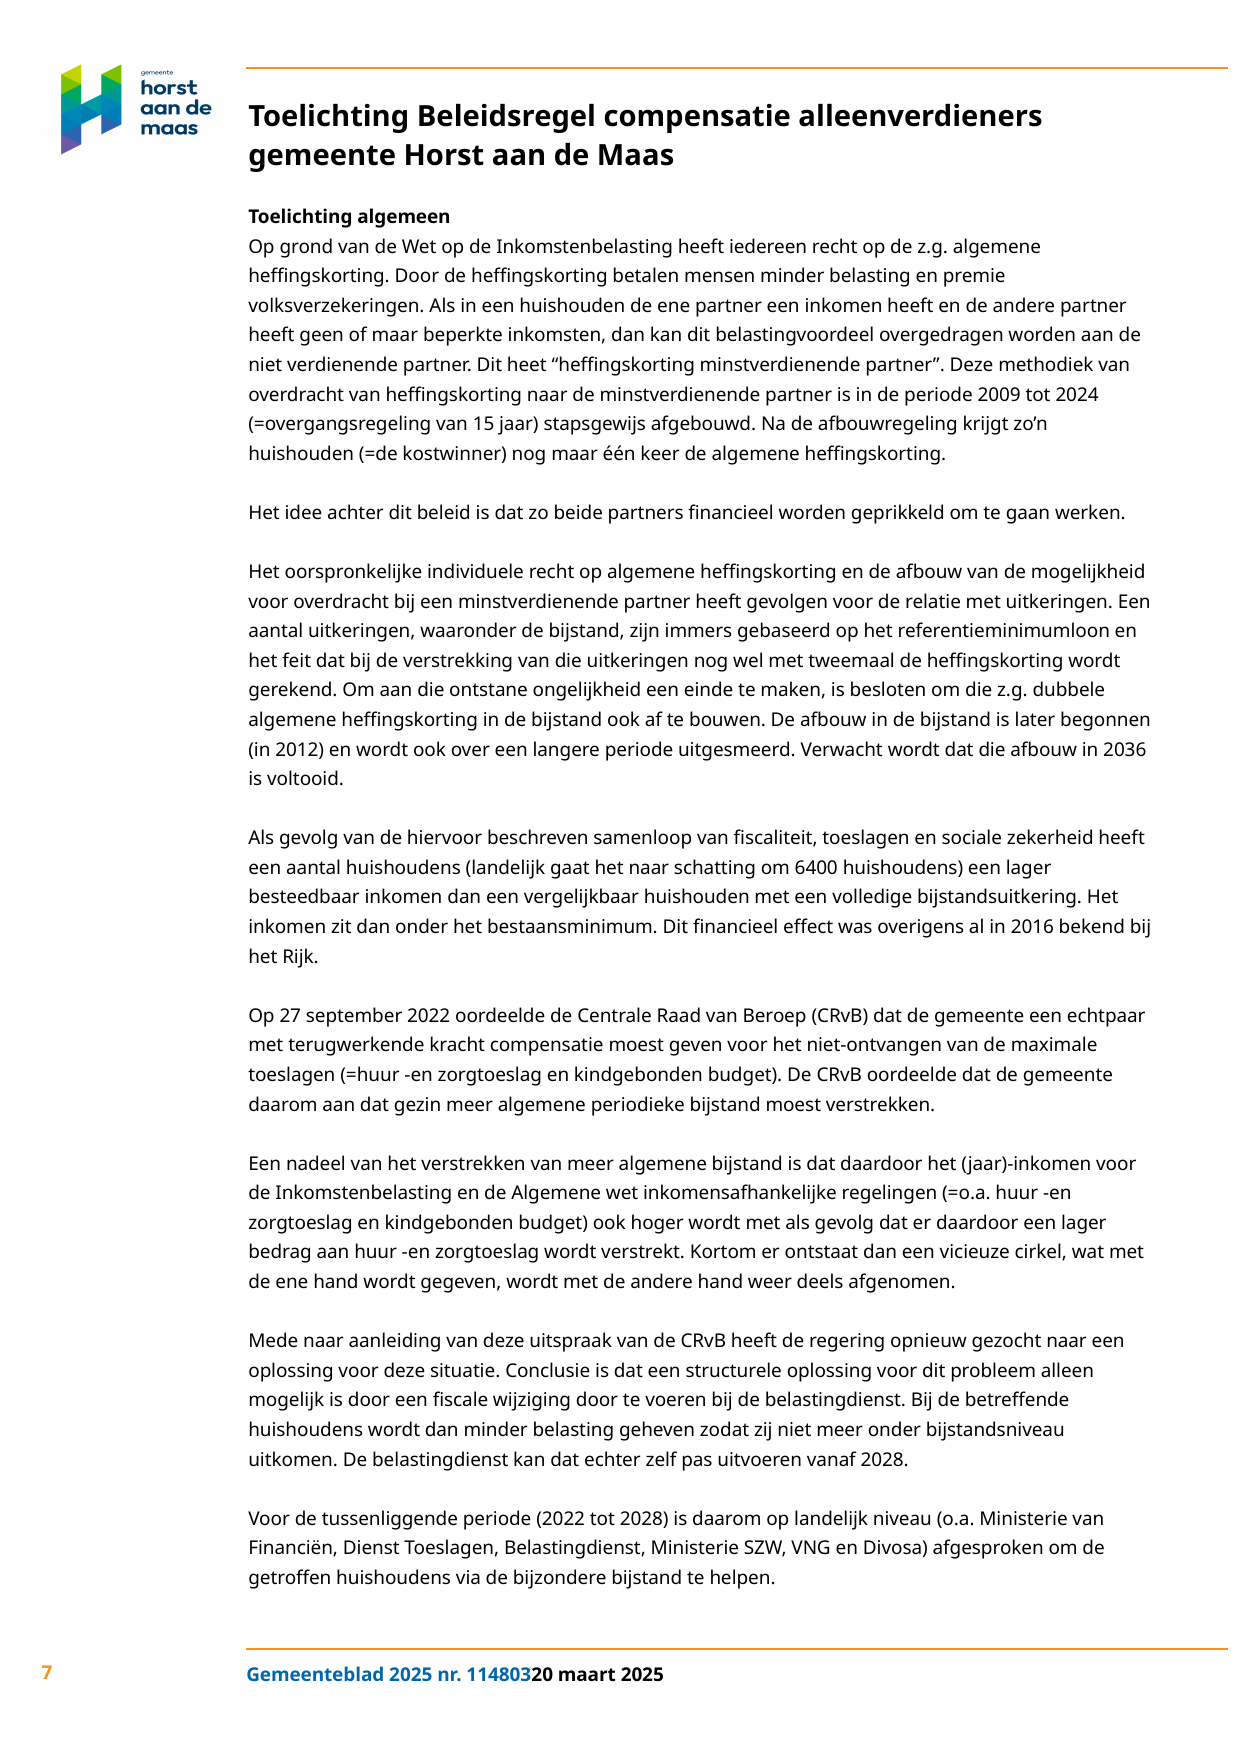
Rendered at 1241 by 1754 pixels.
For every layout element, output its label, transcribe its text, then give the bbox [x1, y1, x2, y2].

text Een nadeel van het verstrekken van meer algemene bijstand is dat daardoor het (jaar)-inkomen voor de Inkomstenbelasting en de Algemene wet inkomensafhankelijke regelingen (=o.a. huur -en zorgtoeslag en kindgebonden budget) ook hoger wordt met als gevolg dat er daardoor een lager bedrag aan huur -en zorgtoeslag wordt verstrekt. Kortom er ontstaat dan een vicieuze cirkel, wat met de ene hand wordt gegeven, wordt met de andere hand weer deels afgenomen. [248, 1150, 1152, 1294]
text Op 27 september 2022 oordeelde de Centrale Raad van Beroep (CRvB) dat de gemeente een echtpaar met terugwerkende kracht compensatie moest geven voor het niet-ontvangen van de maximale toeslagen (=huur -en zorgtoeslag en kindgebonden budget). De CRvB oordeelde dat de gemeente daarom aan dat gezin meer algemene periodieke bijstand moest verstrekken. [248, 1002, 1152, 1117]
text Toelichting algemeen [248, 203, 1152, 229]
text Voor de tussenliggende periode (2022 tot 2028) is daarom op landelijk niveau (o.a. Ministerie van Financiën, Dienst Toeslagen, Belastingdienst, Ministerie SZW, VNG en Divosa) afgesproken om de getroffen huishoudens via de bijzondere bijstand te helpen. [248, 1505, 1152, 1590]
text Mede naar aanleiding van deze uitspraak van de CRvB heeft de regering opnieuw gezocht naar een oplossing voor deze situatie. Conclusie is dat een structurele oplossing voor dit probleem alleen mogelijk is door een fiscale wijziging door te voeren bij de belastingdienst. Bij de betreffende huishoudens wordt dan minder belasting geheven zodat zij niet meer onder bijstandsniveau uitkomen. De belastingdienst kan dat echter zelf pas uitvoeren vanaf 2028. [248, 1327, 1152, 1472]
text Als gevolg van de hiervoor beschreven samenloop van fiscaliteit, toeslagen en sociale zekerheid heeft een aantal huishoudens (landelijk gaat het naar schatting om 6400 huishoudens) een lager besteedbaar inkomen dan een vergelijkbaar huishouden met een volledige bijstandsuitkering. Het inkomen zit dan onder het bestaansminimum. Dit financieel effect was overigens al in 2016 bekend bij het Rijk. [248, 824, 1152, 969]
text Het idee achter dit beleid is dat zo beide partners financieel worden geprikkeld om te gaan werken. [248, 499, 1152, 525]
text Het oorspronkelijke individuele recht op algemene heffingskorting en de afbouw van de mogelijkheid voor overdracht bij een minstverdienende partner heeft gevolgen voor de relatie met uitkeringen. Een aantal uitkeringen, waaronder de bijstand, zijn immers gebaseerd op het referentieminimumloon en het feit dat bij de verstrekking van die uitkeringen nog wel met tweemaal de heffingskorting wordt gerekend. Om aan die ontstane ongelijkheid een einde te maken, is besloten om die z.g. dubbele algemene heffingskorting in de bijstand ook af te bouwen. De afbouw in de bijstand is later begonnen (in 2012) en wordt ook over een langere periode uitgesmeerd. Verwacht wordt dat die afbouw in 2036 is voltooid. [248, 558, 1152, 791]
text Toelichting Beleidsregel compensatie alleenverdieners gemeente Horst aan de Maas [248, 95, 1152, 174]
text Op grond van de Wet op de Inkomstenbelasting heeft iedereen recht op de z.g. algemene heffingskorting. Door de heffingskorting betalen mensen minder belasting en premie volksverzekeringen. Als in een huishouden de ene partner een inkomen heeft en de andere partner heeft geen of maar beperkte inkomsten, dan kan dit belastingvoordeel overgedragen worden aan de niet verdienende partner. Dit heet “heffingskorting minstverdienende partner”. Deze methodiek van overdracht van heffingskorting naar de minstverdienende partner is in de periode 2009 tot 2024 (=overgangsregeling van 15 jaar) stapsgewijs afgebouwd. Na de afbouwregeling krijgt zo’n huishouden (=de kostwinner) nog maar één keer de algemene heffingskorting. [248, 233, 1152, 466]
picture [41, 47, 231, 172]
